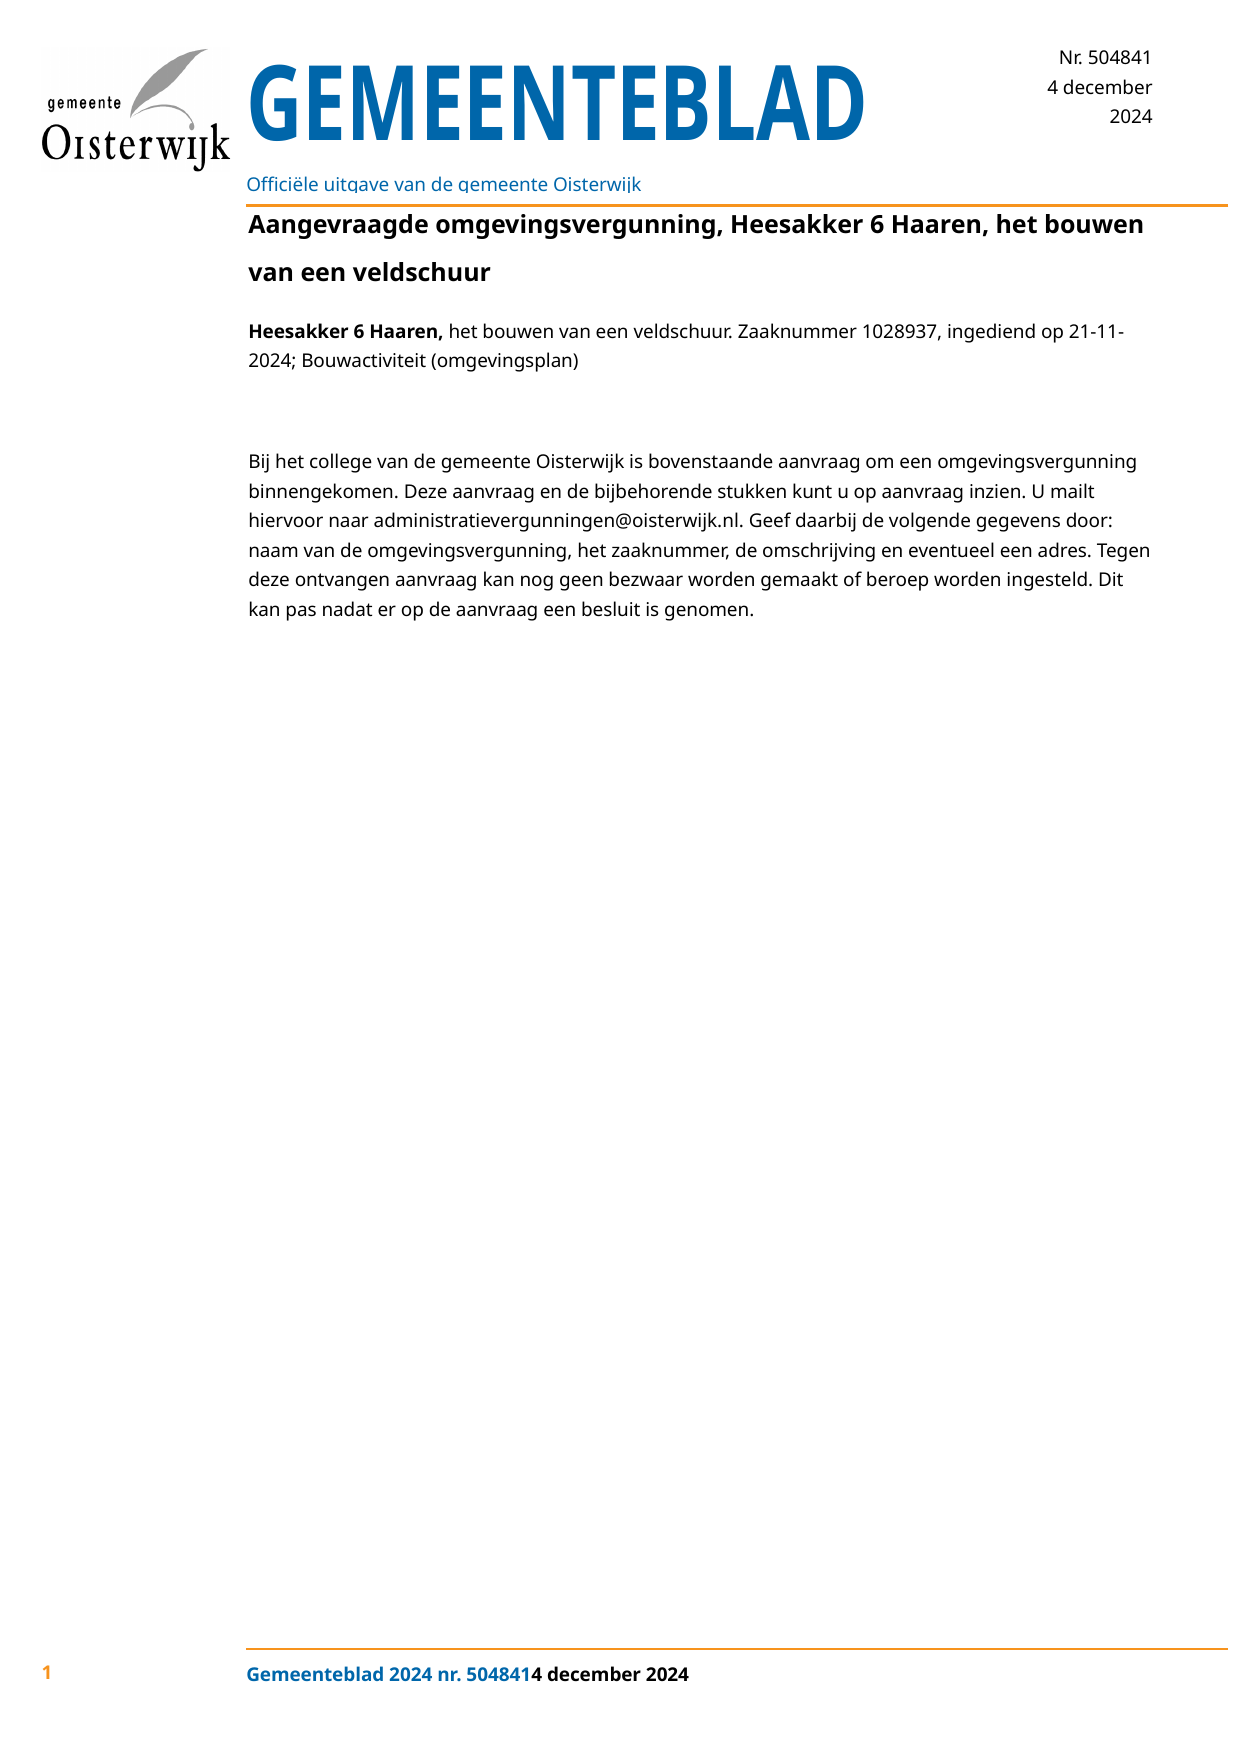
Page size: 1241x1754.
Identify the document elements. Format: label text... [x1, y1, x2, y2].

picture [41, 47, 231, 172]
text Bij het college van de gemeente Oisterwijk is bovenstaande aanvraag om een omgevingsvergunning binnengekomen. Deze aanvraag en de bijbehorende stukken kunt u op aanvraag inzien. U mailt hiervoor naar administratievergunningen@oisterwijk.nl. Geef daarbij de volgende gegevens door: naam van de omgevingsvergunning, het zaaknummer, de omschrijving en eventueel een adres. Tegen deze ontvangen aanvraag kan nog geen bezwaar worden gemaakt of beroep worden ingesteld. Dit kan pas nadat er op de aanvraag een besluit is genomen. [248, 448, 1152, 622]
text Heesakker 6 Haaren, het bouwen van een veldschuur. Zaaknummer 1028937, ingediend op 21-11-2024; Bouwactiviteit (omgevingsplan) [248, 318, 1152, 373]
text Aangevraagde omgevingsvergunning, Heesakker 6 Haaren, het bouwen van een veldschuur [248, 207, 1152, 288]
